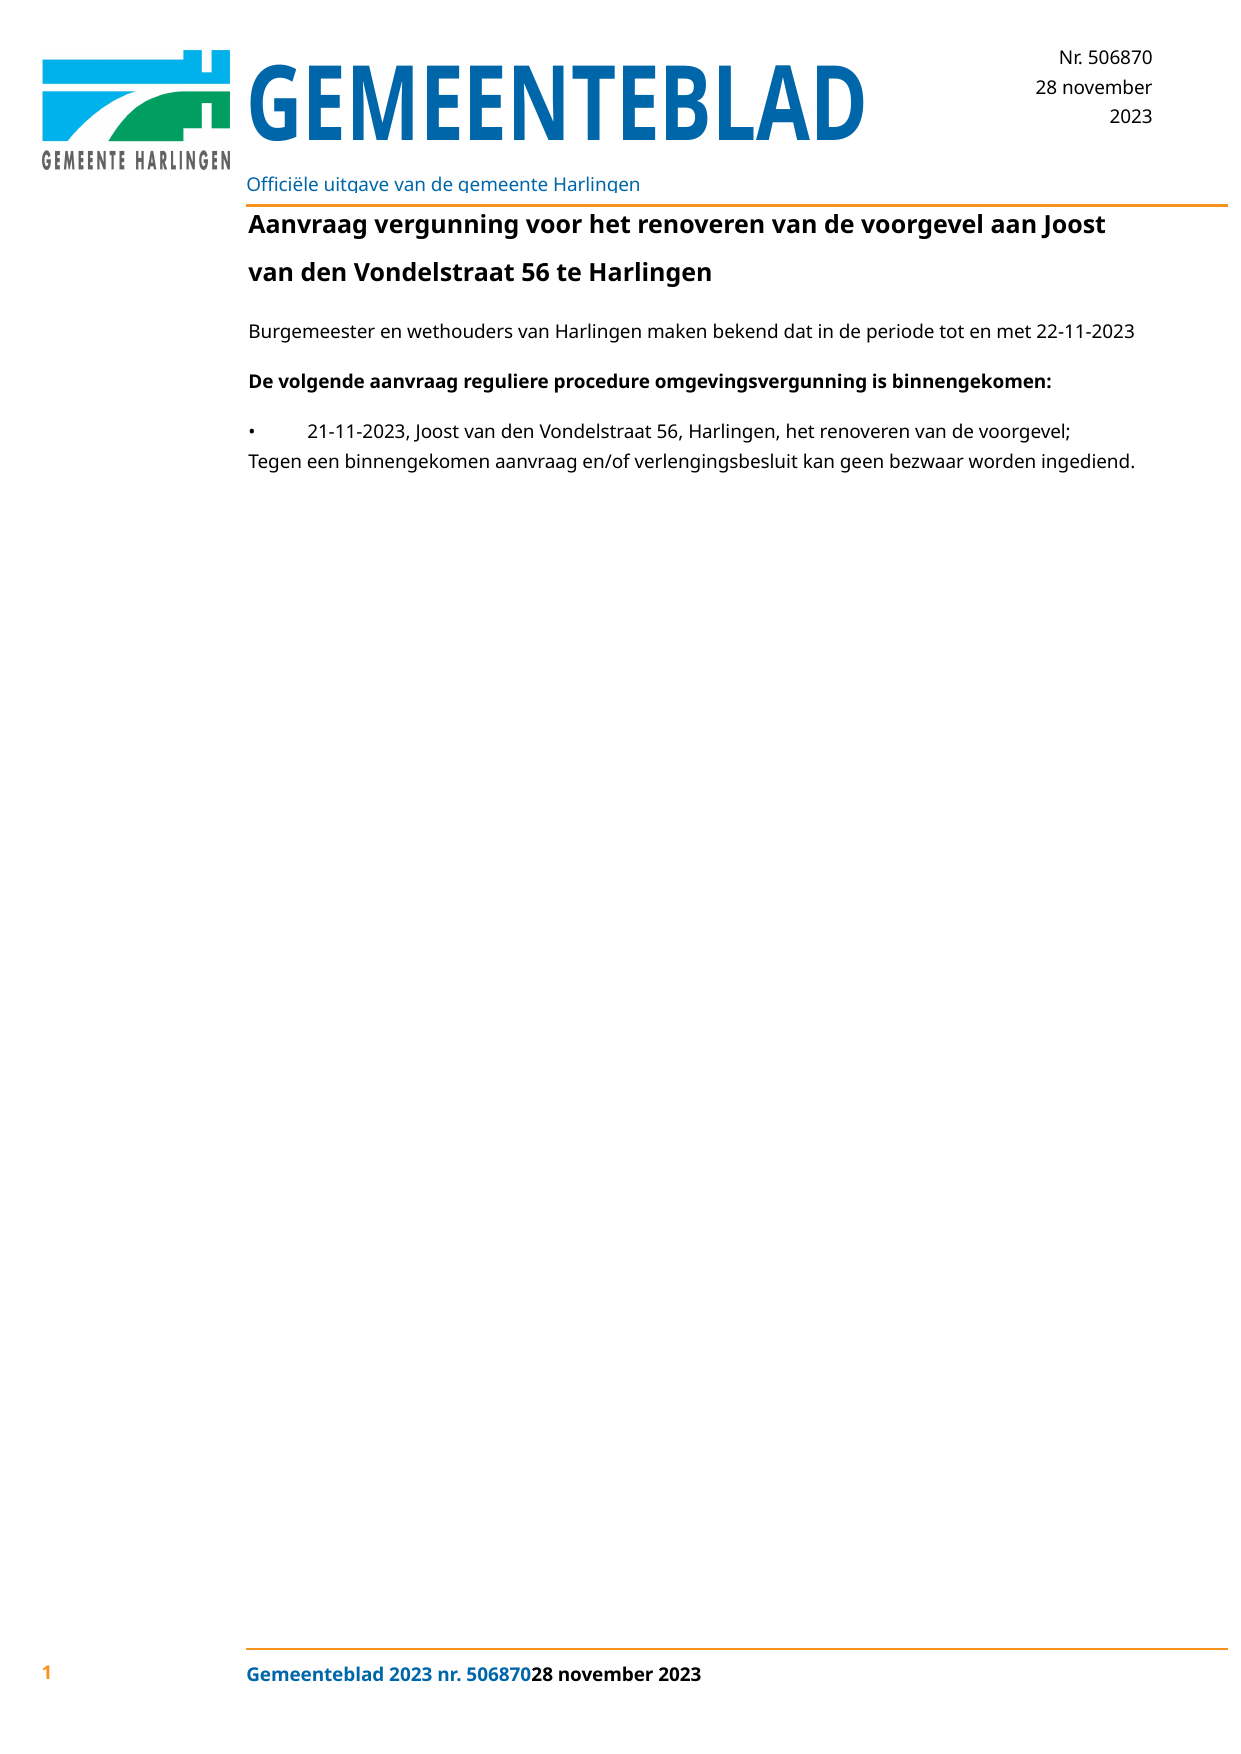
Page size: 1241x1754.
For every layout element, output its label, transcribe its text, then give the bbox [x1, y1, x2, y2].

text Tegen een binnengekomen aanvraag en/of verlengingsbesluit kan geen bezwaar worden ingediend. [248, 448, 1152, 474]
list 21-11-2023, Joost van den Vondelstraat 56, Harlingen, het renoveren van de voorgevel; [248, 419, 1152, 444]
picture [41, 47, 231, 172]
text Burgemeester en wethouders van Harlingen maken bekend dat in de periode tot en met 22-11-2023 [248, 318, 1152, 344]
text De volgende aanvraag reguliere procedure omgevingsvergunning is binnengekomen: [248, 368, 1152, 394]
text Aanvraag vergunning voor het renoveren van de voorgevel aan Joost van den Vondelstraat 56 te Harlingen [248, 207, 1152, 288]
